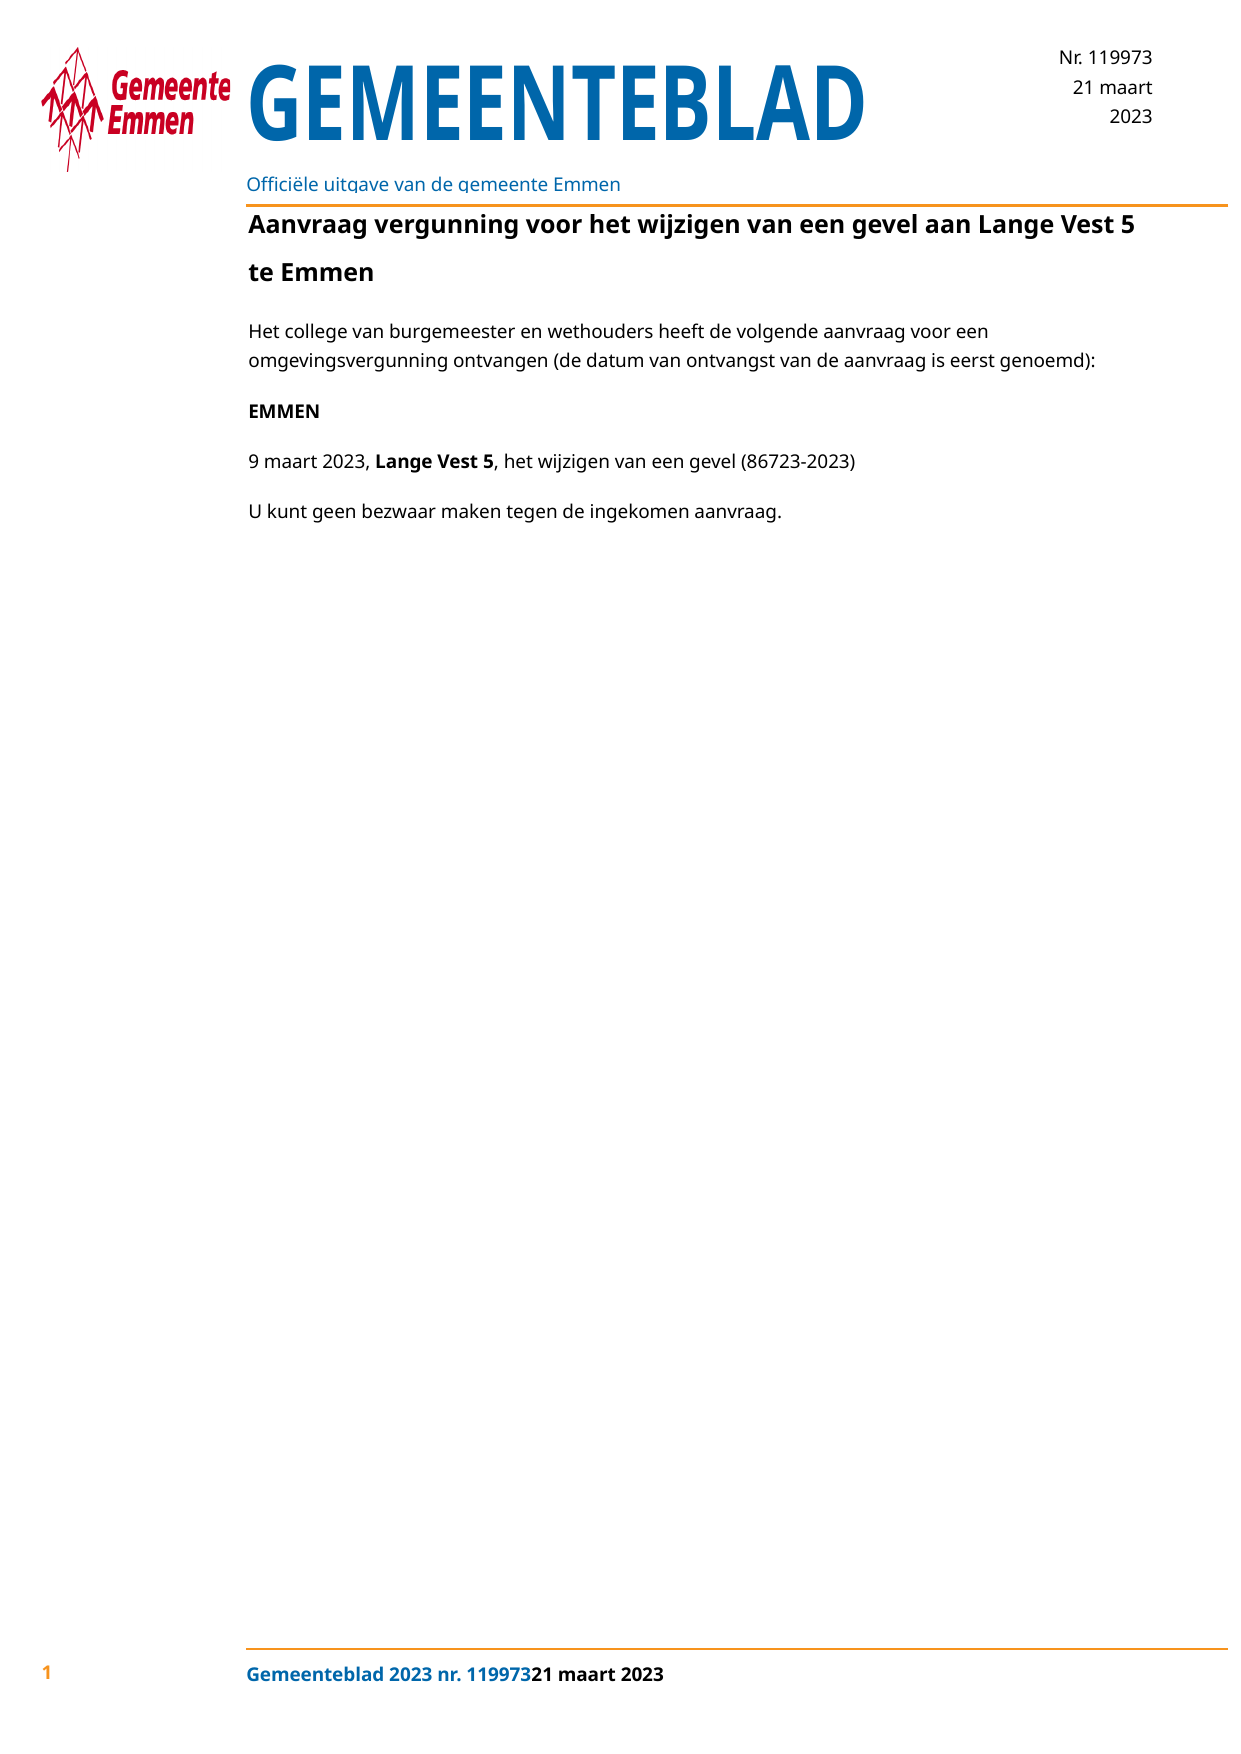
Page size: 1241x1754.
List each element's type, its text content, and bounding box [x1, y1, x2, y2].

text EMMEN [248, 398, 1152, 424]
text Het college van burgemeester en wethouders heeft de volgende aanvraag voor een omgevingsvergunning ontvangen (de datum van ontvangst van de aanvraag is eerst genoemd): [248, 318, 1152, 373]
picture [41, 47, 231, 172]
text U kunt geen bezwaar maken tegen de ingekomen aanvraag. [248, 499, 1152, 524]
text 9 maart 2023, Lange Vest 5, het wijzigen van een gevel (86723-2023) [248, 448, 1152, 474]
text Aanvraag vergunning voor het wijzigen van een gevel aan Lange Vest 5 te Emmen [248, 207, 1152, 288]
